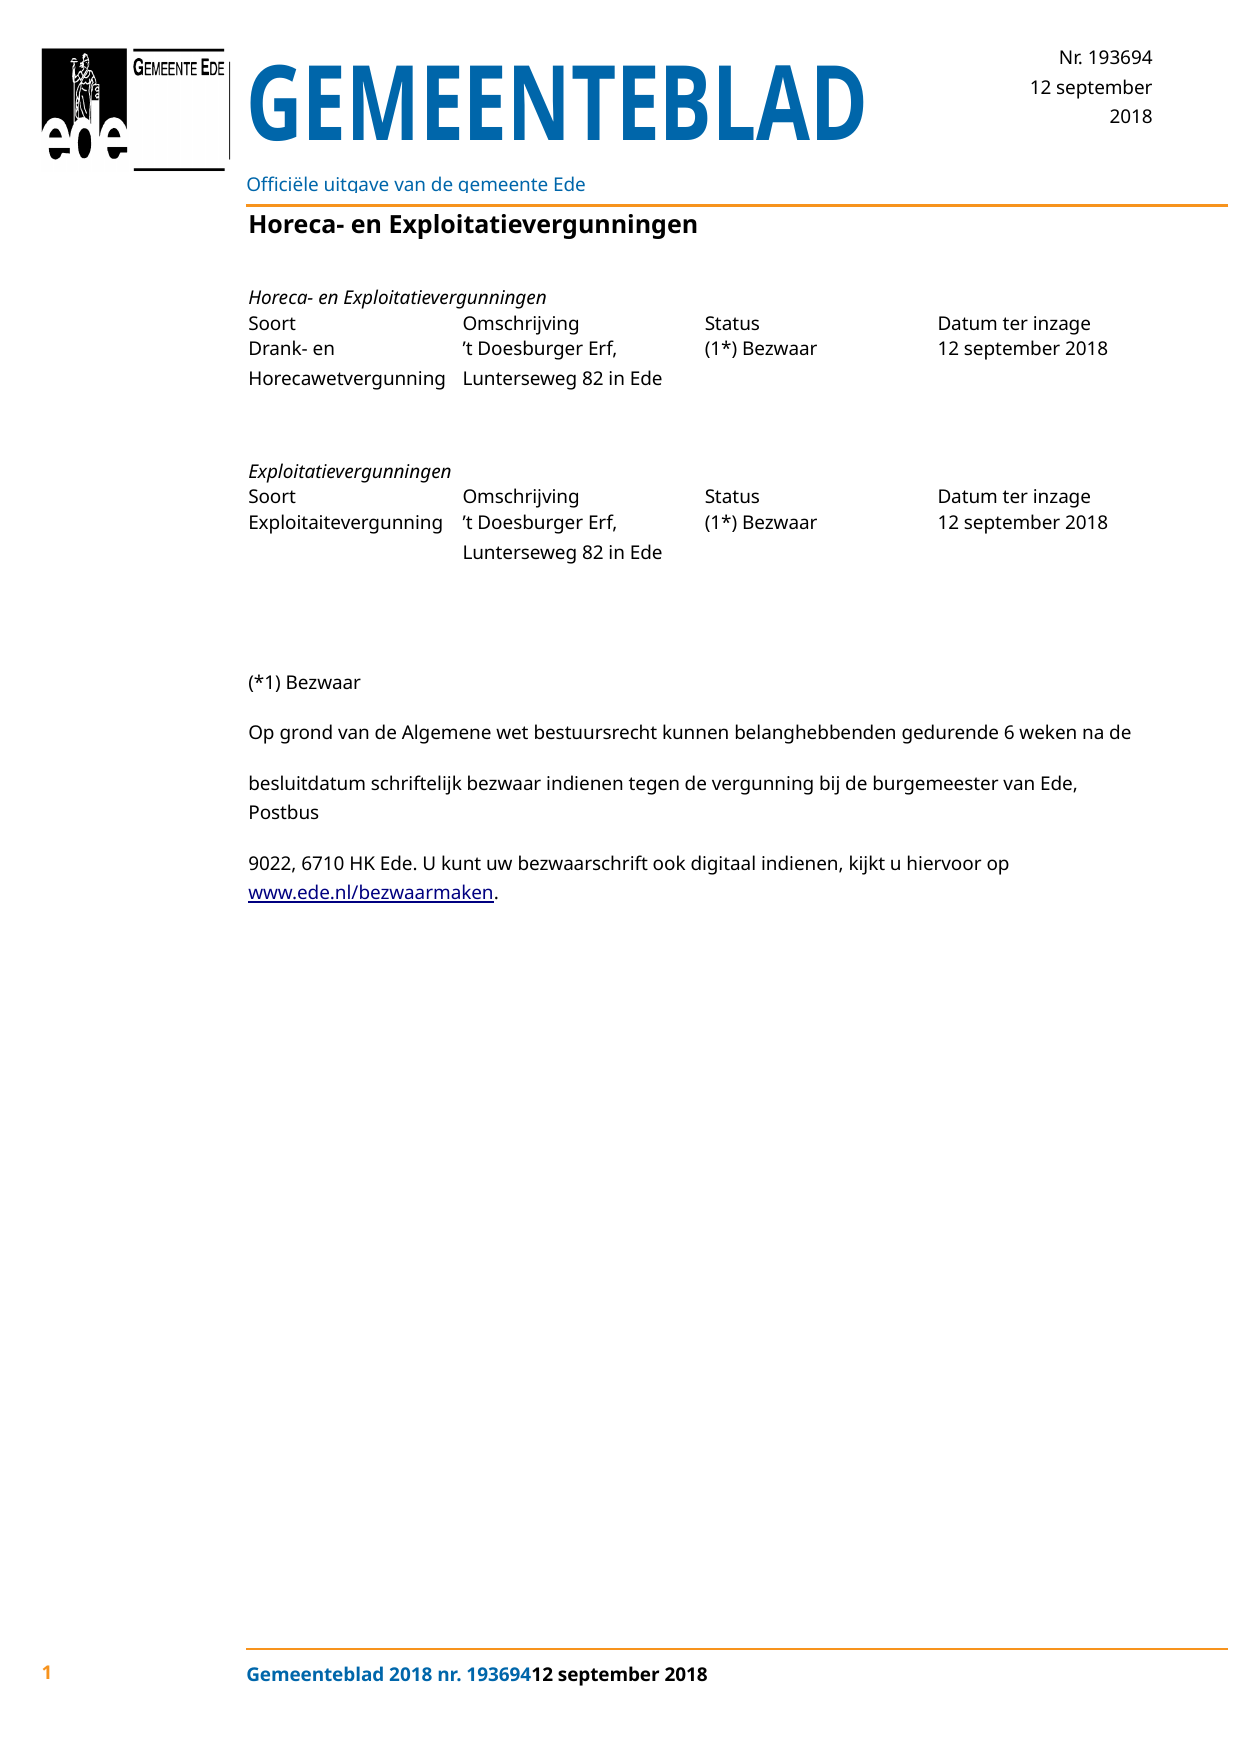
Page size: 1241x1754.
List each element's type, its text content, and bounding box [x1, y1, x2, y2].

text Horeca- en Exploitatievergunningen [248, 207, 1152, 241]
table_cell (1*) Bezwaar [705, 335, 937, 391]
text Exploitatievergunningen [248, 458, 1152, 484]
table_header Datum ter inzage [937, 310, 1152, 335]
text (*1) Bezwaar [248, 669, 1152, 694]
table_header Status [705, 484, 937, 509]
table_header Soort [248, 310, 462, 335]
table_cell ’t Doesburger Erf, Lunterseweg 82 in Ede [462, 335, 704, 391]
table_header Omschrijving [462, 484, 704, 509]
table_cell (1*) Bezwaar [705, 510, 937, 565]
table_cell ’t Doesburger Erf, Lunterseweg 82 in Ede [462, 510, 704, 565]
table_header Omschrijving [462, 310, 704, 335]
table_cell Drank- en Horecawetvergunning [248, 335, 462, 391]
table_cell Exploitaitevergunning [248, 510, 462, 565]
table_header Soort [248, 484, 462, 509]
picture [41, 47, 231, 172]
table_header Status [705, 310, 937, 335]
text Op grond van de Algemene wet bestuursrecht kunnen belanghebbenden gedurende 6 weken na de [248, 719, 1152, 745]
table_header Datum ter inzage [937, 484, 1152, 509]
table_cell 12 september 2018 [937, 510, 1152, 565]
text besluitdatum schriftelijk bezwaar indienen tegen de vergunning bij de burgemeester van Ede, Postbus [248, 770, 1152, 825]
table_cell 12 september 2018 [937, 335, 1152, 391]
text 9022, 6710 HK Ede. U kunt uw bezwaarschrift ook digitaal indienen, kijkt u hiervoor op www.ede.nl/bezwaarmaken. [248, 850, 1152, 905]
text Horeca- en Exploitatievergunningen [248, 284, 1152, 309]
